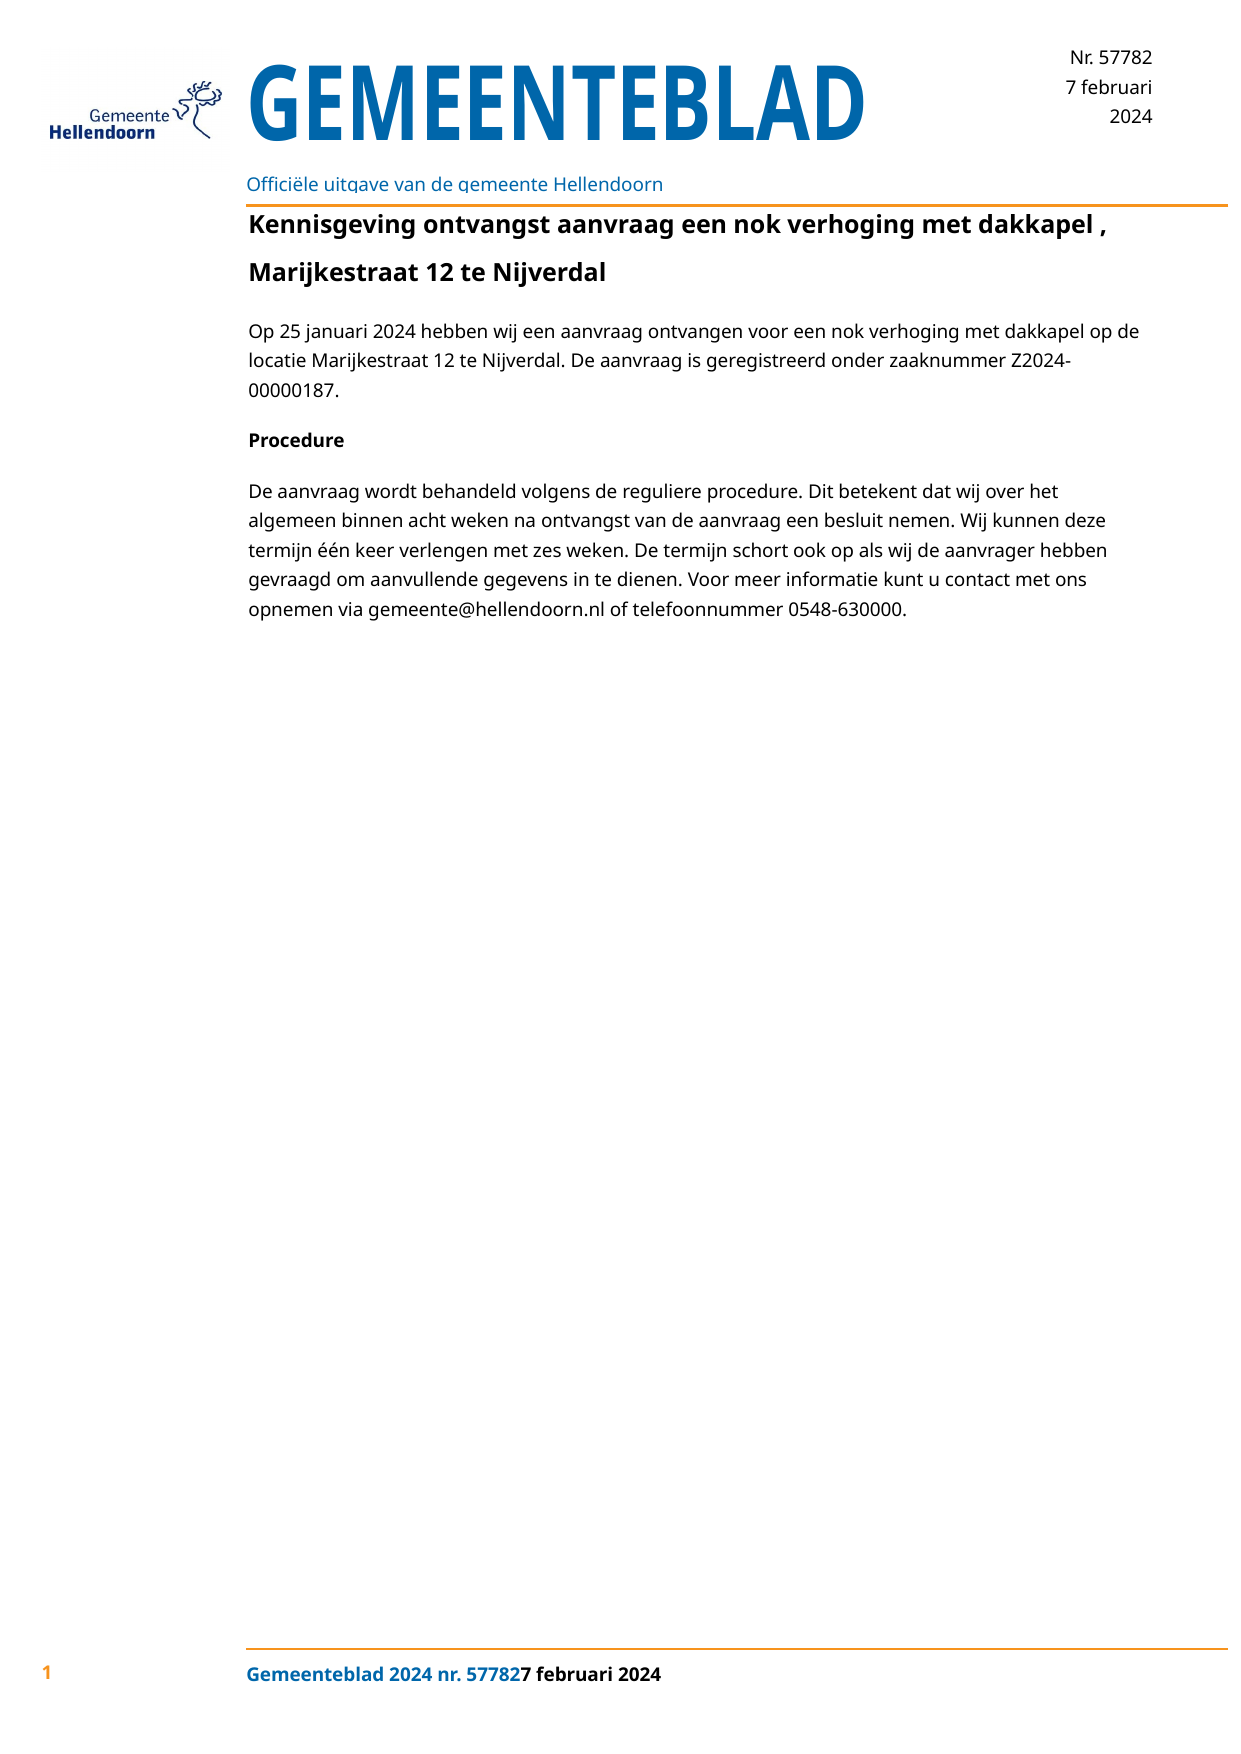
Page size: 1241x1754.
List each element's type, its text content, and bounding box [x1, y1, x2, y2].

text De aanvraag wordt behandeld volgens de reguliere procedure. Dit betekent dat wij over het algemeen binnen acht weken na ontvangst van de aanvraag een besluit nemen. Wij kunnen deze termijn één keer verlengen met zes weken. De termijn schort ook op als wij de aanvrager hebben gevraagd om aanvullende gegevens in te dienen. Voor meer informatie kunt u contact met ons opnemen via gemeente@hellendoorn.nl of telefoonnummer 0548-630000. [248, 478, 1152, 622]
text Op 25 januari 2024 hebben wij een aanvraag ontvangen voor een nok verhoging met dakkapel op de locatie Marijkestraat 12 te Nijverdal. De aanvraag is geregistreerd onder zaaknummer Z2024-00000187. [248, 318, 1152, 403]
picture [41, 47, 231, 172]
text Procedure [248, 427, 1152, 453]
text Kennisgeving ontvangst aanvraag een nok verhoging met dakkapel , Marijkestraat 12 te Nijverdal [248, 207, 1152, 288]
